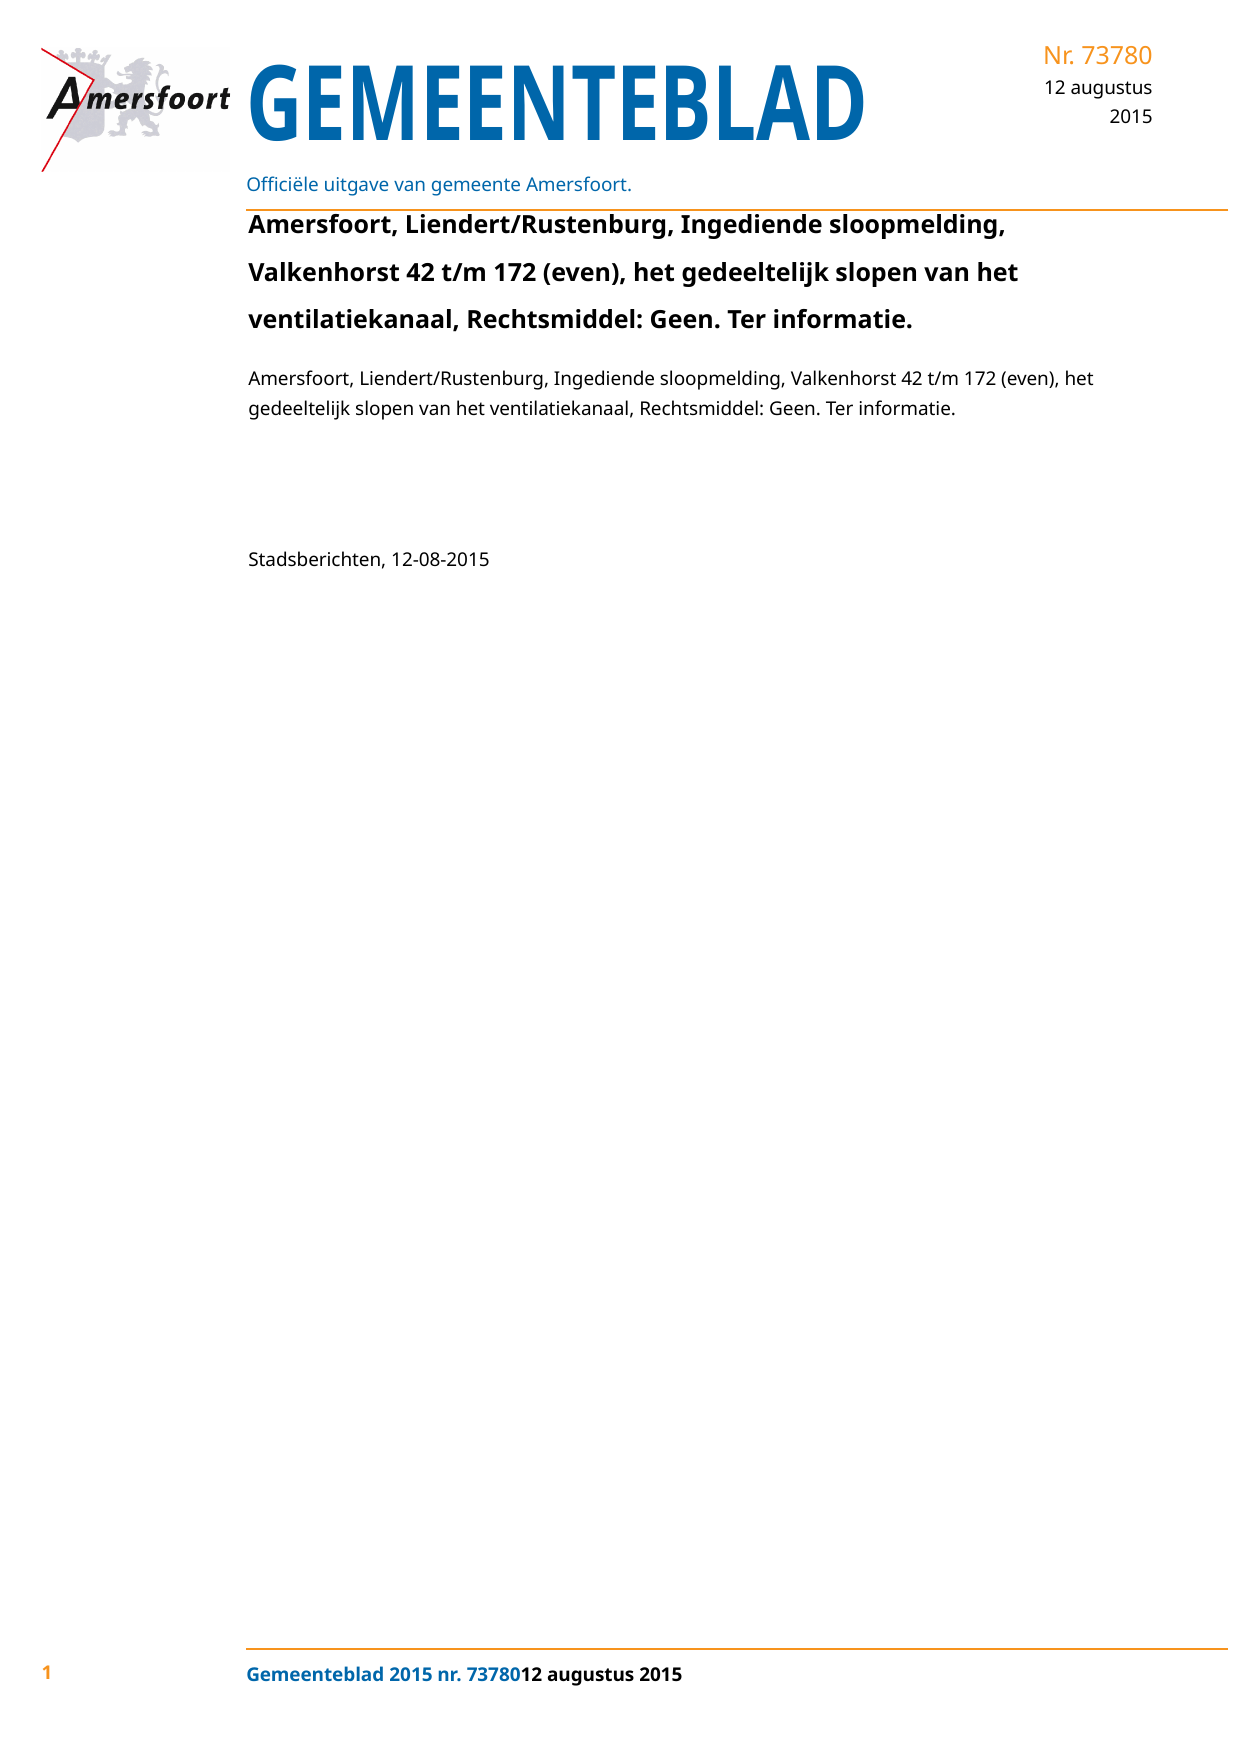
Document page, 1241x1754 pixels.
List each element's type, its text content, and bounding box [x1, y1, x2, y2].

text Amersfoort, Liendert/Rustenburg, Ingediende sloopmelding, Valkenhorst 42 t/m 172 (even), het gedeeltelijk slopen van het ventilatiekanaal, Rechtsmiddel: Geen. Ter informatie. [248, 366, 1152, 421]
text Amersfoort, Liendert/Rustenburg, Ingediende sloopmelding, Valkenhorst 42 t/m 172 (even), het gedeeltelijk slopen van het ventilatiekanaal, Rechtsmiddel: Geen. Ter informatie. [248, 211, 1152, 336]
text Stadsberichten, 12-08-2015 [248, 546, 1152, 572]
picture [41, 47, 231, 172]
